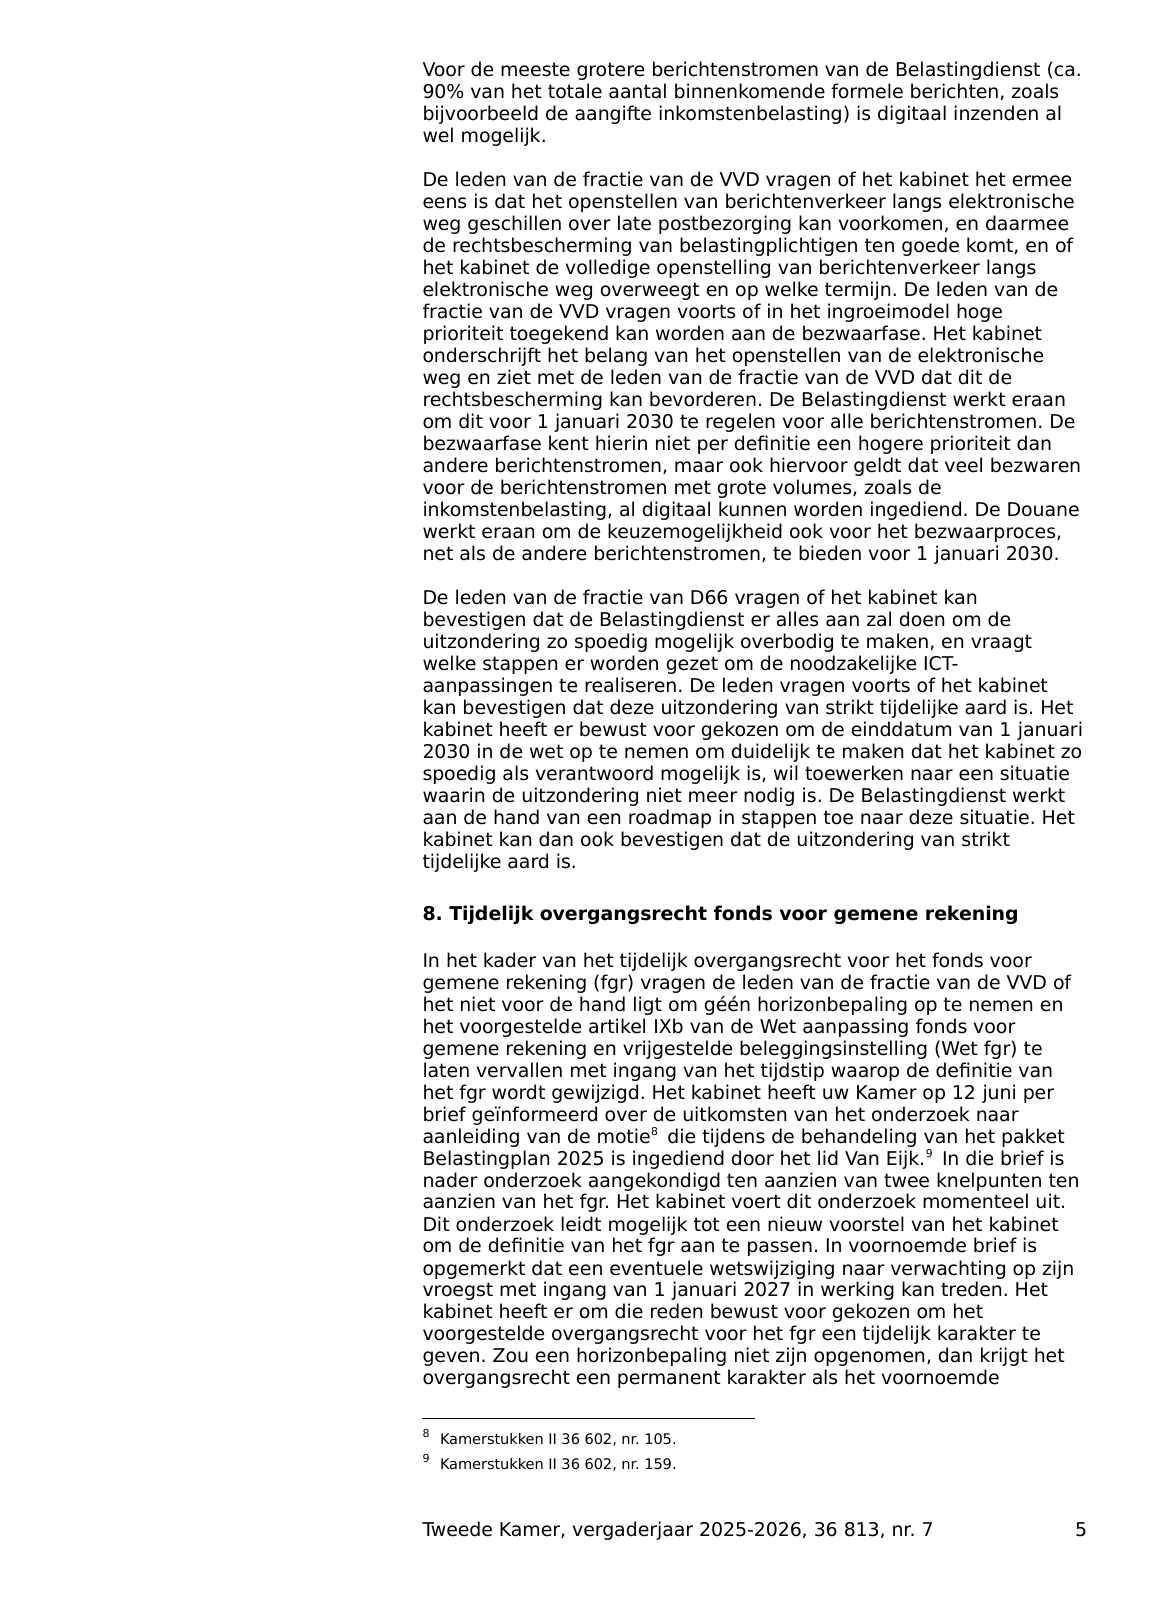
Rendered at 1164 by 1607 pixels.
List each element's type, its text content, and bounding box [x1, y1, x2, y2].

text Kamerstukken II 36 602, nr. 105. [422, 1427, 1087, 1449]
text Kamerstukken II 36 602, nr. 159. [422, 1452, 1087, 1474]
text De leden van de fractie van D66 vragen of het kabinet kan bevestigen dat de Belastingdienst er alles aan zal doen om de uitzondering zo spoedig mogelijk overbodig te maken, en vraagt welke stappen er worden gezet om de noodzakelijke ICT-aanpassingen te realiseren. De leden vragen voorts of het kabinet kan bevestigen dat deze uitzondering van strikt tijdelijke aard is. Het kabinet heeft er bewust voor gekozen om de einddatum van 1 januari 2030 in de wet op te nemen om duidelijk te maken dat het kabinet zo spoedig als verantwoord mogelijk is, wil toewerken naar een situatie waarin de uitzondering niet meer nodig is. De Belastingdienst werkt aan de hand van een roadmap in stappen toe naar deze situatie. Het kabinet kan dan ook bevestigen dat de uitzondering van strikt tijdelijke aard is. [422, 587, 1087, 873]
text In het kader van het tijdelijk overgangsrecht voor het fonds voor gemene rekening (fgr) vragen de leden van de fractie van de VVD of het niet voor de hand ligt om géén horizonbepaling op te nemen en het voorgestelde artikel IXb van de Wet aanpassing fonds voor gemene rekening en vrijgestelde beleggingsinstelling (Wet fgr) te laten vervallen met ingang van het tijdstip waarop de definitie van het fgr wordt gewijzigd. Het kabinet heeft uw Kamer op 12 juni per brief geïnformeerd over de uitkomsten van het onderzoek naar aanleiding van de motie die tijdens de behandeling van het pakket Belastingplan 2025 is ingediend door het lid Van Eijk. In die brief is nader onderzoek aangekondigd ten aanzien van twee knelpunten ten aanzien van het fgr. Het kabinet voert dit onderzoek momenteel uit. Dit onderzoek leidt mogelijk tot een nieuw voorstel van het kabinet om de definitie van het fgr aan te passen. In voornoemde brief is opgemerkt dat een eventuele wetswijziging naar verwachting op zijn vroegst met ingang van 1 januari 2027 in werking kan treden. Het kabinet heeft er om die reden bewust voor gekozen om het voorgestelde overgangsrecht voor het fgr een tijdelijk karakter te geven. Zou een horizonbepaling niet zijn opgenomen, dan krijgt het overgangsrecht een permanent karakter als het voornoemde [422, 950, 1087, 1389]
text De leden van de fractie van de VVD vragen of het kabinet het ermee eens is dat het openstellen van berichtenverkeer langs elektronische weg geschillen over late postbezorging kan voorkomen, en daarmee de rechtsbescherming van belastingplichtigen ten goede komt, en of het kabinet de volledige openstelling van berichtenverkeer langs elektronische weg overweegt en op welke termijn. De leden van de fractie van de VVD vragen voorts of in het ingroeimodel hoge prioriteit toegekend kan worden aan de bezwaarfase. Het kabinet onderschrijft het belang van het openstellen van de elektronische weg en ziet met de leden van de fractie van de VVD dat dit de rechtsbescherming kan bevorderen. De Belastingdienst werkt eraan om dit voor 1 januari 2030 te regelen voor alle berichtenstromen. De bezwaarfase kent hierin niet per definitie een hogere prioriteit dan andere berichtenstromen, maar ook hiervoor geldt dat veel bezwaren voor de berichtenstromen met grote volumes, zoals de inkomstenbelasting, al digitaal kunnen worden ingediend. De Douane werkt eraan om de keuzemogelijkheid ook voor het bezwaarproces, net als de andere berichtenstromen, te bieden voor 1 januari 2030. [422, 169, 1087, 565]
text Voor de meeste grotere berichtenstromen van de Belastingdienst (ca. 90% van het totale aantal binnenkomende formele berichten, zoals bijvoorbeeld de aangifte inkomstenbelasting) is digitaal inzenden al wel mogelijk. [422, 59, 1087, 147]
subtitle 8. Tijdelijk overgangsrecht fonds voor gemene rekening [422, 903, 1087, 925]
